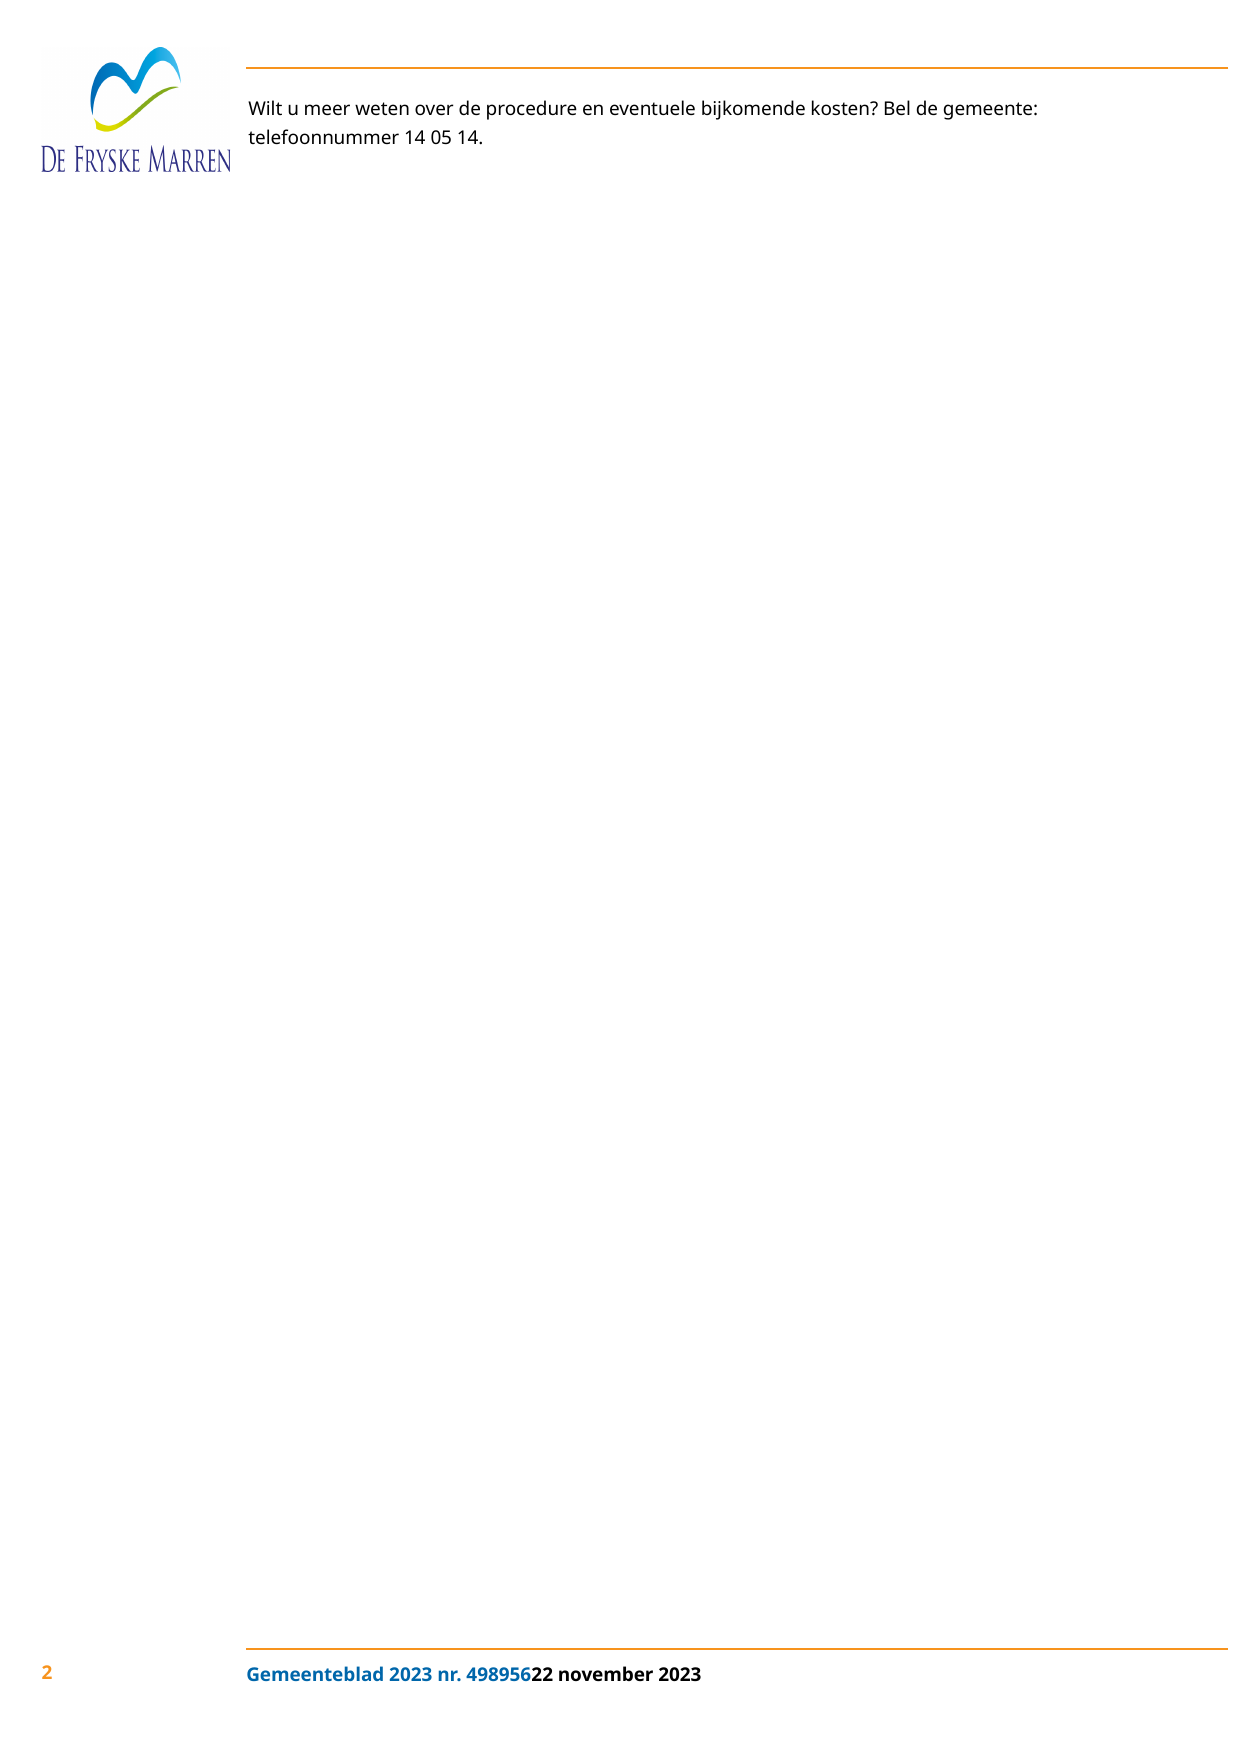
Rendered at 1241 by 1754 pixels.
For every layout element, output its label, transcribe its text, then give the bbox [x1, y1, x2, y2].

text Wilt u meer weten over de procedure en eventuele bijkomende kosten? Bel de gemeente: telefoonnummer 14 05 14. [248, 95, 1152, 150]
picture [41, 47, 231, 172]
